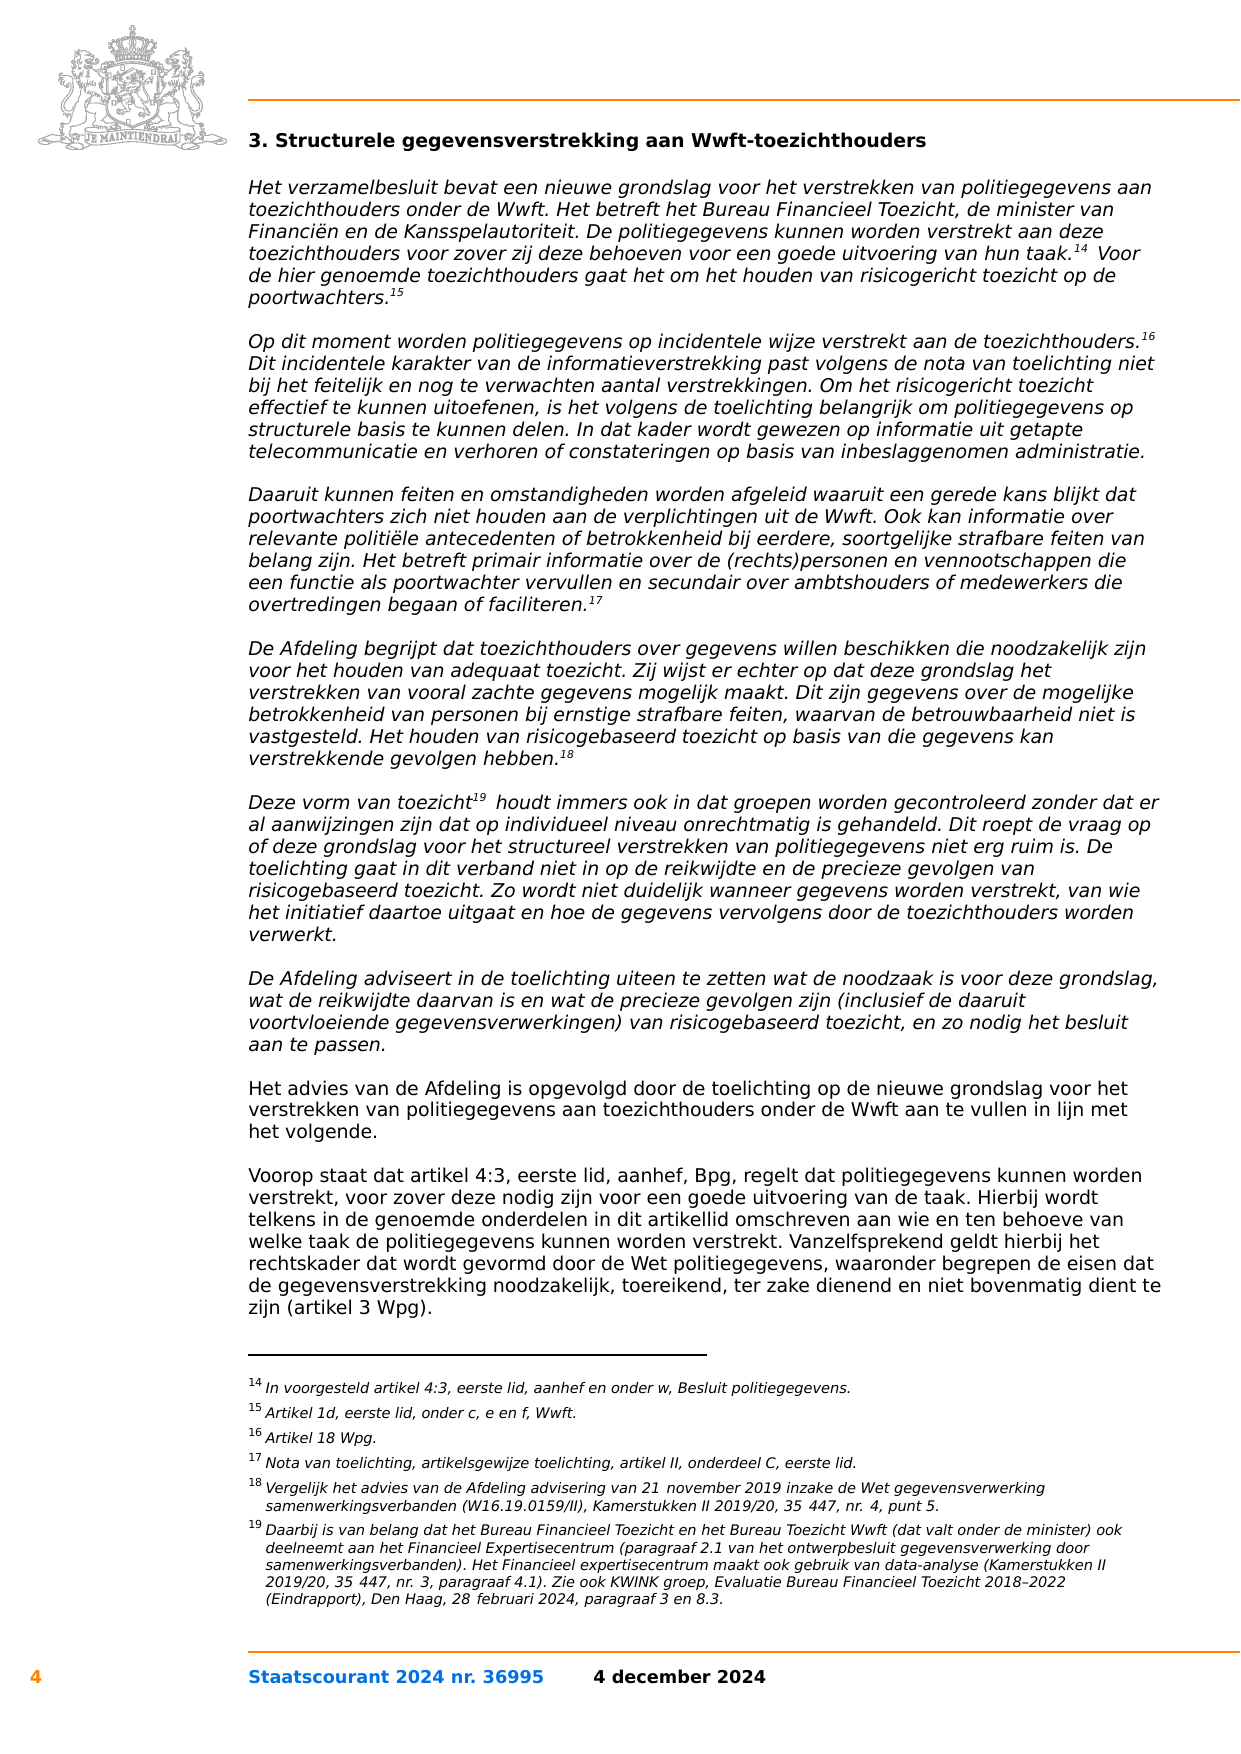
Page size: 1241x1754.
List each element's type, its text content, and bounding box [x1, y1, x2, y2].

subtitle 3. Structurele gegevensverstrekking aan Wwft-toezichthouders [248, 130, 1163, 152]
text De Afdeling adviseert in de toelichting uiteen te zetten wat de noodzaak is voor deze grondslag, wat de reikwijdte daarvan is en wat de precieze gevolgen zijn (inclusief de daaruit voortvloeiende gegevensverwerkingen) van risicogebaseerd toezicht, en zo nodig het besluit aan te passen. [248, 968, 1163, 1056]
text Voorop staat dat artikel 4:3, eerste lid, aanhef, Bpg, regelt dat politiegegevens kunnen worden verstrekt, voor zover deze nodig zijn voor een goede uitvoering van de taak. Hierbij wordt telkens in de genoemde onderdelen in dit artikellid omschreven aan wie en ten behoeve van welke taak de politiegegevens kunnen worden verstrekt. Vanzelfsprekend geldt hierbij het rechtskader dat wordt gevormd door de Wet politiegegevens, waaronder begrepen de eisen dat de gegevensverstrekking noodzakelijk, toereikend, ter zake dienend en niet bovenmatig dient te zijn (artikel 3 Wpg). [248, 1165, 1163, 1319]
text Vergelijk het advies van de Afdeling advisering van 21 november 2019 inzake de Wet gegevensverwerking samenwerkingsverbanden (W16.19.0159/II), Kamerstukken II 2019/20, 35 447, nr. 4, punt 5. [248, 1476, 1163, 1515]
text Op dit moment worden politiegegevens op incidentele wijze verstrekt aan de toezichthouders. Dit incidentele karakter van de informatieverstrekking past volgens de nota van toelichting niet bij het feitelijk en nog te verwachten aantal verstrekkingen. Om het risicogericht toezicht effectief te kunnen uitoefenen, is het volgens de toelichting belangrijk om politiegegevens op structurele basis te kunnen delen. In dat kader wordt gewezen op informatie uit getapte telecommunicatie en verhoren of constateringen op basis van inbeslaggenomen administratie. [248, 331, 1163, 462]
text Het advies van de Afdeling is opgevolgd door de toelichting op de nieuwe grondslag voor het verstrekken van politiegegevens aan toezichthouders onder de Wwft aan te vullen in lijn met het volgende. [248, 1077, 1163, 1143]
picture [38, 25, 227, 150]
text In voorgesteld artikel 4:3, eerste lid, aanhef en onder w, Besluit politiegegevens. [248, 1376, 1163, 1398]
text Nota van toelichting, artikelsgewijze toelichting, artikel II, onderdeel C, eerste lid. [248, 1451, 1163, 1473]
text De Afdeling begrijpt dat toezichthouders over gegevens willen beschikken die noodzakelijk zijn voor het houden van adequaat toezicht. Zij wijst er echter op dat deze grondslag het verstrekken van vooral zachte gegevens mogelijk maakt. Dit zijn gegevens over de mogelijke betrokkenheid van personen bij ernstige strafbare feiten, waarvan de betrouwbaarheid niet is vastgesteld. Het houden van risicogebaseerd toezicht op basis van die gegevens kan verstrekkende gevolgen hebben. [248, 638, 1163, 770]
text Daaruit kunnen feiten en omstandigheden worden afgeleid waaruit een gerede kans blijkt dat poortwachters zich niet houden aan de verplichtingen uit de Wwft. Ook kan informatie over relevante politiële antecedenten of betrokkenheid bij eerdere, soortgelijke strafbare feiten van belang zijn. Het betreft primair informatie over de (rechts)personen en vennootschappen die een functie als poortwachter vervullen en secundair over ambtshouders of medewerkers die overtredingen begaan of faciliteren. [248, 484, 1163, 616]
text Artikel 18 Wpg. [248, 1426, 1163, 1448]
text Artikel 1d, eerste lid, onder c, e en f, Wwft. [248, 1401, 1163, 1423]
text Deze vorm van toezicht houdt immers ook in dat groepen worden gecontroleerd zonder dat er al aanwijzingen zijn dat op individueel niveau onrechtmatig is gehandeld. Dit roept de vraag op of deze grondslag voor het structureel verstrekken van politiegegevens niet erg ruim is. De toelichting gaat in dit verband niet in op de reikwijdte en de precieze gevolgen van risicogebaseerd toezicht. Zo wordt niet duidelijk wanneer gegevens worden verstrekt, van wie het initiatief daartoe uitgaat en hoe de gegevens vervolgens door de toezichthouders worden verwerkt. [248, 792, 1163, 946]
text Daarbij is van belang dat het Bureau Financieel Toezicht en het Bureau Toezicht Wwft (dat valt onder de minister) ook deelneemt aan het Financieel Expertisecentrum (paragraaf 2.1 van het ontwerpbesluit gegevensverwerking door samenwerkingsverbanden). Het Financieel expertisecentrum maakt ook gebruik van data-analyse (Kamerstukken II 2019/20, 35 447, nr. 3, paragraaf 4.1). Zie ook KWINK groep, Evaluatie Bureau Financieel Toezicht 2018–2022 (Eindrapport), Den Haag, 28 februari 2024, paragraaf 3 en 8.3. [248, 1518, 1163, 1608]
text Het verzamelbesluit bevat een nieuwe grondslag voor het verstrekken van politiegegevens aan toezichthouders onder de Wwft. Het betreft het Bureau Financieel Toezicht, de minister van Financiën en de Kansspelautoriteit. De politiegegevens kunnen worden verstrekt aan deze toezichthouders voor zover zij deze behoeven voor een goede uitvoering van hun taak. Voor de hier genoemde toezichthouders gaat het om het houden van risicogericht toezicht op de poortwachters. [248, 177, 1163, 309]
